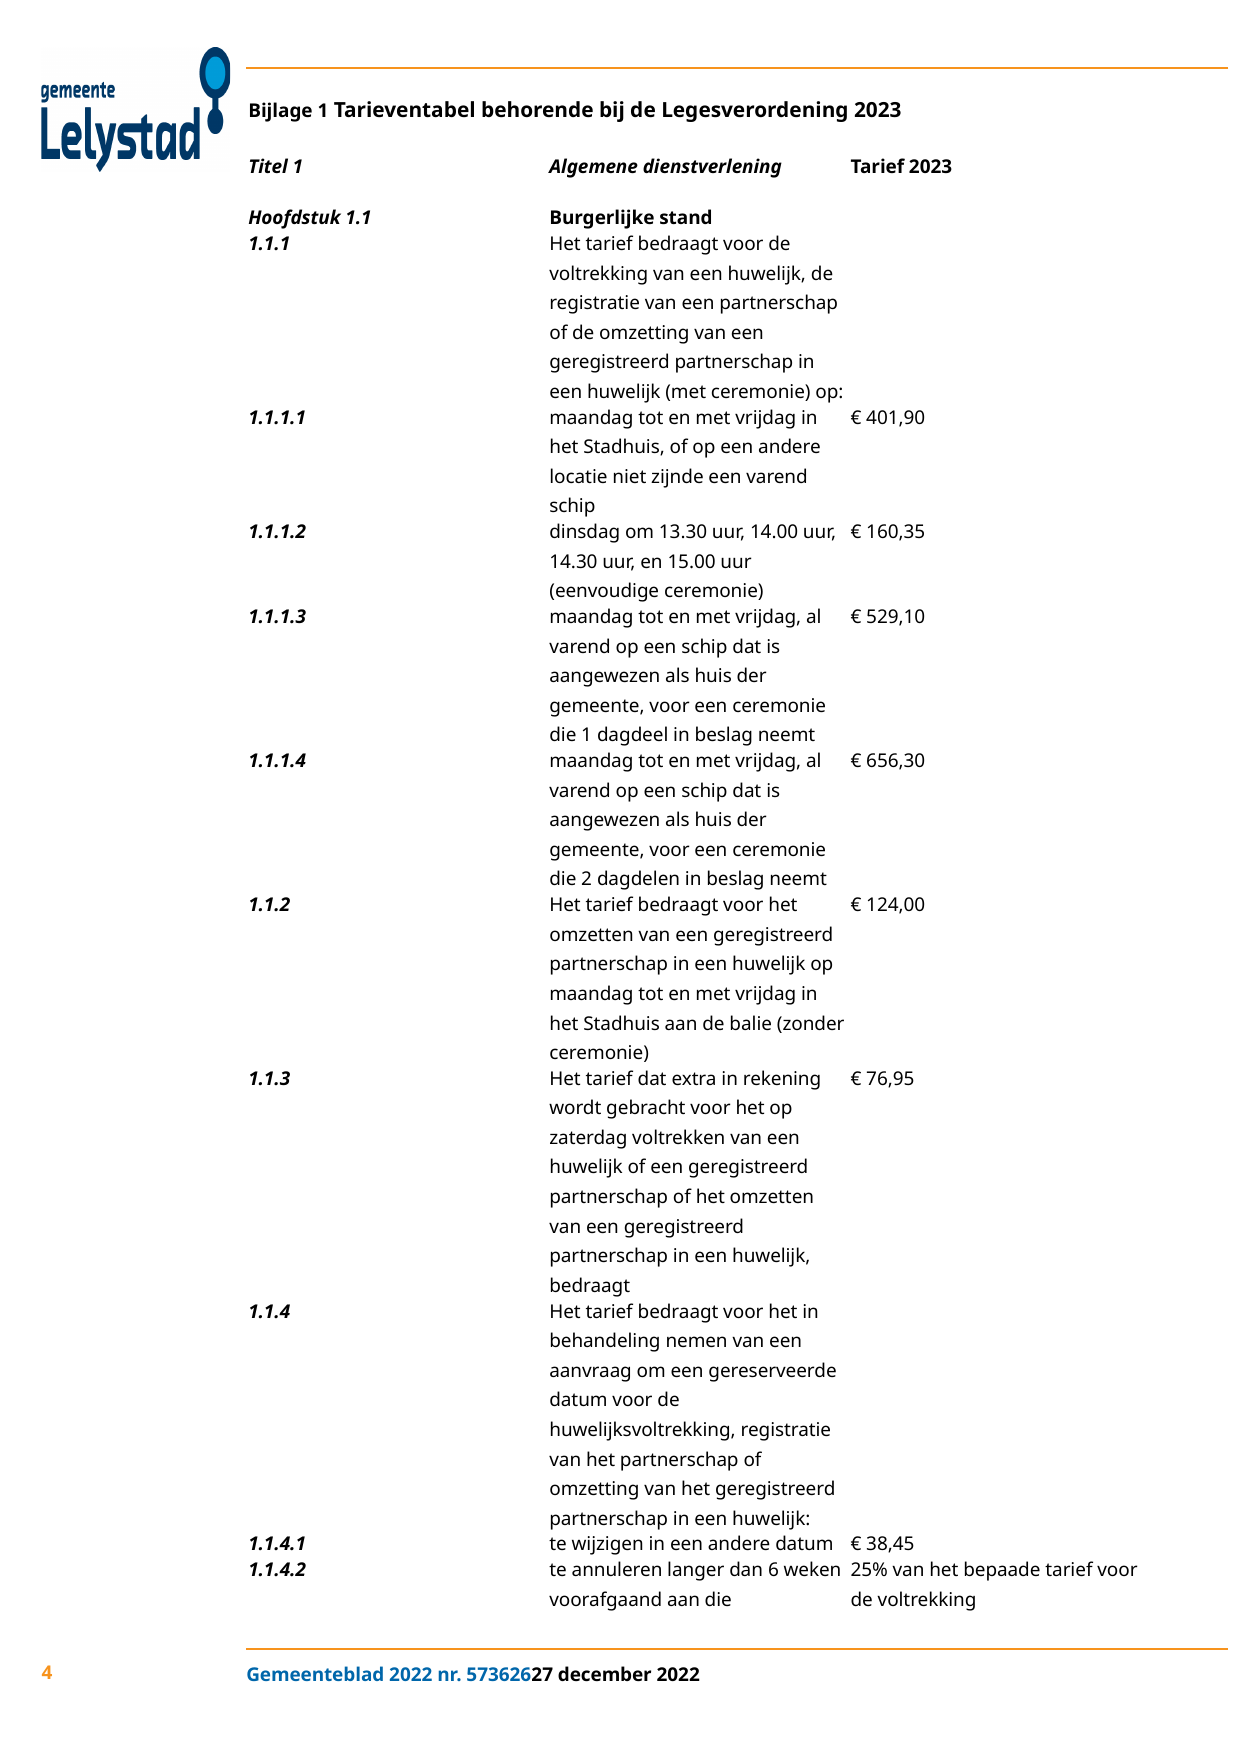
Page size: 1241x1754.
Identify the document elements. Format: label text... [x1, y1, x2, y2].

table_header Algemene dienstverlening [549, 153, 850, 179]
table_cell [850, 179, 1152, 204]
table_cell 1.1.1.2 [248, 518, 549, 603]
table_cell Het tarief bedraagt voor de voltrekking van een huwelijk, de registratie van een partnerschap of de omzetting van een geregistreerd partnerschap in een huwelijk (met ceremonie) op: [549, 230, 850, 404]
table_cell € 38,45 [850, 1531, 1152, 1556]
table_cell 1.1.2 [248, 891, 549, 1065]
table_cell [549, 179, 850, 204]
table_cell dinsdag om 13.30 uur, 14.00 uur, 14.30 uur, en 15.00 uur (eenvoudige ceremonie) [549, 518, 850, 603]
table_cell [850, 205, 1152, 230]
table_cell € 529,10 [850, 603, 1152, 747]
table_cell € 76,95 [850, 1065, 1152, 1298]
table_cell € 656,30 [850, 747, 1152, 891]
table_cell maandag tot en met vrijdag in het Stadhuis, of op een andere locatie niet zijnde een varend schip [549, 404, 850, 518]
table_cell 1.1.4.1 [248, 1531, 549, 1556]
table_cell 1.1.3 [248, 1065, 549, 1298]
table_cell 1.1.1 [248, 230, 549, 404]
table_cell Het tarief bedraagt voor het in behandeling nemen van een aanvraag om een gereserveerde datum voor de huwelijksvoltrekking, registratie van het partnerschap of omzetting van het geregistreerd partnerschap in een huwelijk: [549, 1298, 850, 1531]
table_cell te wijzigen in een andere datum [549, 1531, 850, 1556]
table_cell maandag tot en met vrijdag, al varend op een schip dat is aangewezen als huis der gemeente, voor een ceremonie die 2 dagdelen in beslag neemt [549, 747, 850, 891]
table_header Titel 1 [248, 153, 549, 179]
table_cell Hoofdstuk 1.1 [248, 205, 549, 230]
table_header Tarief 2023 [850, 153, 1152, 179]
table_cell maandag tot en met vrijdag, al varend op een schip dat is aangewezen als huis der gemeente, voor een ceremonie die 1 dagdeel in beslag neemt [549, 603, 850, 747]
table_cell € 124,00 [850, 891, 1152, 1065]
table_cell [248, 179, 549, 204]
table_cell Het tarief bedraagt voor het omzetten van een geregistreerd partnerschap in een huwelijk op maandag tot en met vrijdag in het Stadhuis aan de balie (zonder ceremonie) [549, 891, 850, 1065]
table_cell 1.1.4 [248, 1298, 549, 1531]
table_cell 1.1.4.2 [248, 1556, 549, 1612]
table_cell [850, 1298, 1152, 1531]
table_cell te annuleren langer dan 6 weken voorafgaand aan die [549, 1556, 850, 1612]
table_cell 25% van het bepaade tarief voor de voltrekking [850, 1556, 1152, 1612]
table_cell Burgerlijke stand [549, 205, 850, 230]
table_cell 1.1.1.1 [248, 404, 549, 518]
picture [41, 47, 231, 172]
table_cell Het tarief dat extra in rekening wordt gebracht voor het op zaterdag voltrekken van een huwelijk of een geregistreerd partnerschap of het omzetten van een geregistreerd partnerschap in een huwelijk, bedraagt [549, 1065, 850, 1298]
table_cell € 401,90 [850, 404, 1152, 518]
table_cell [850, 230, 1152, 404]
table_cell € 160,35 [850, 518, 1152, 603]
table_cell 1.1.1.3 [248, 603, 549, 747]
table_cell 1.1.1.4 [248, 747, 549, 891]
text Bijlage 1 Tarieventabel behorende bij de Legesverordening 2023 [248, 95, 1152, 123]
